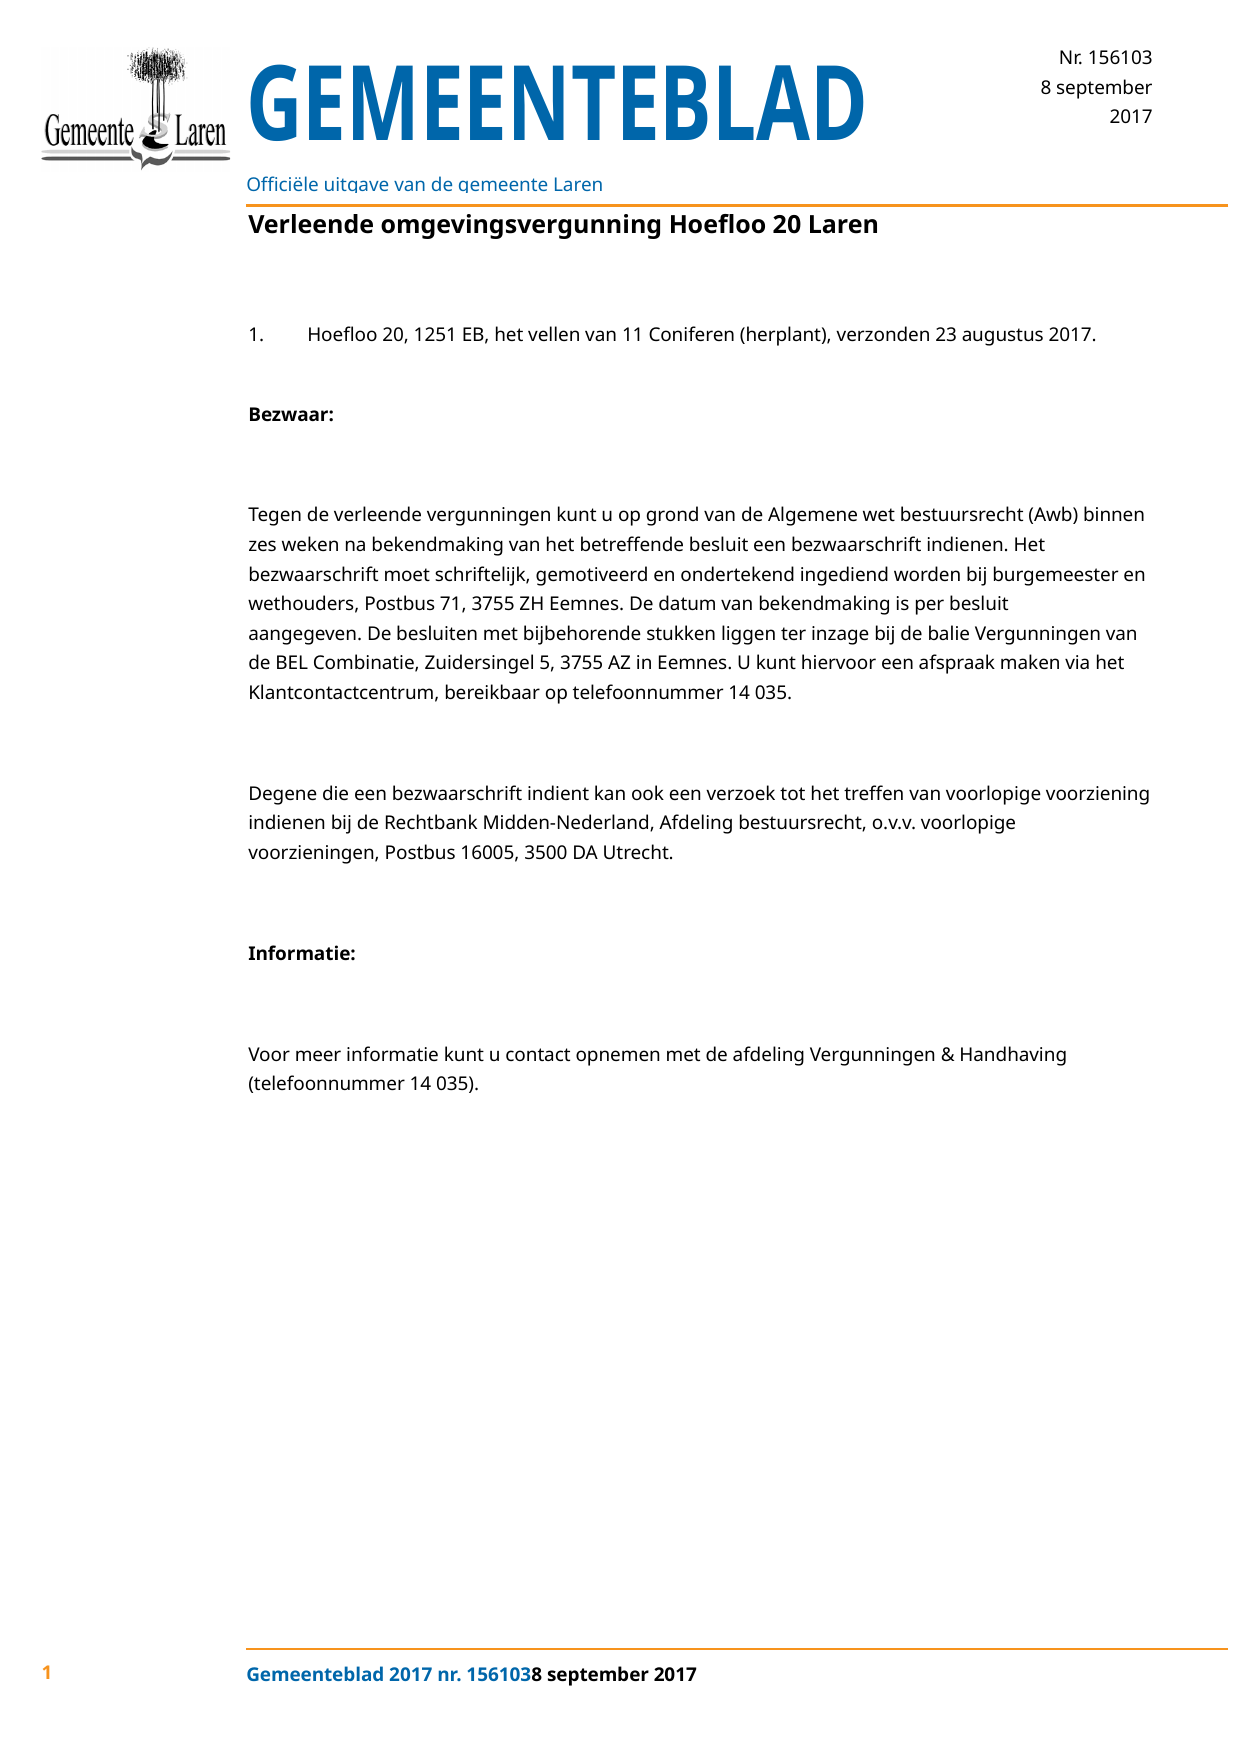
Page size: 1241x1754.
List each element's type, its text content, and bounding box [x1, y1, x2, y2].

text Tegen de verleende vergunningen kunt u op grond van de Algemene wet bestuursrecht (Awb) binnen zes weken na bekendmaking van het betreffende besluit een bezwaarschrift indienen. Het bezwaarschrift moet schriftelijk, gemotiveerd en ondertekend ingediend worden bij burgemeester en wethouders, Postbus 71, 3755 ZH Eemnes. De datum van bekendmaking is per besluit aangegeven. De besluiten met bijbehorende stukken liggen ter inzage bij de balie Vergunningen van de BEL Combinatie, Zuidersingel 5, 3755 AZ in Eemnes. U kunt hiervoor een afspraak maken via het Klantcontactcentrum, bereikbaar op telefoonnummer 14 035. [248, 502, 1152, 705]
text Bezwaar: [248, 401, 1152, 426]
text Voor meer informatie kunt u contact opnemen met de afdeling Vergunningen & Handhaving (telefoonnummer 14 035). [248, 1041, 1152, 1096]
text Verleende omgevingsvergunning Hoefloo 20 Laren [248, 207, 1152, 241]
picture [41, 47, 231, 172]
text Informatie: [248, 940, 1152, 966]
list Hoefloo 20, 1251 EB, het vellen van 11 Coniferen (herplant), verzonden 23 augustus 2017. [248, 321, 1152, 346]
text Degene die een bezwaarschrift indient kan ook een verzoek tot het treffen van voorlopige voorziening indienen bij de Rechtbank Midden-Nederland, Afdeling bestuursrecht, o.v.v. voorlopige voorzieningen, Postbus 16005, 3500 DA Utrecht. [248, 780, 1152, 865]
